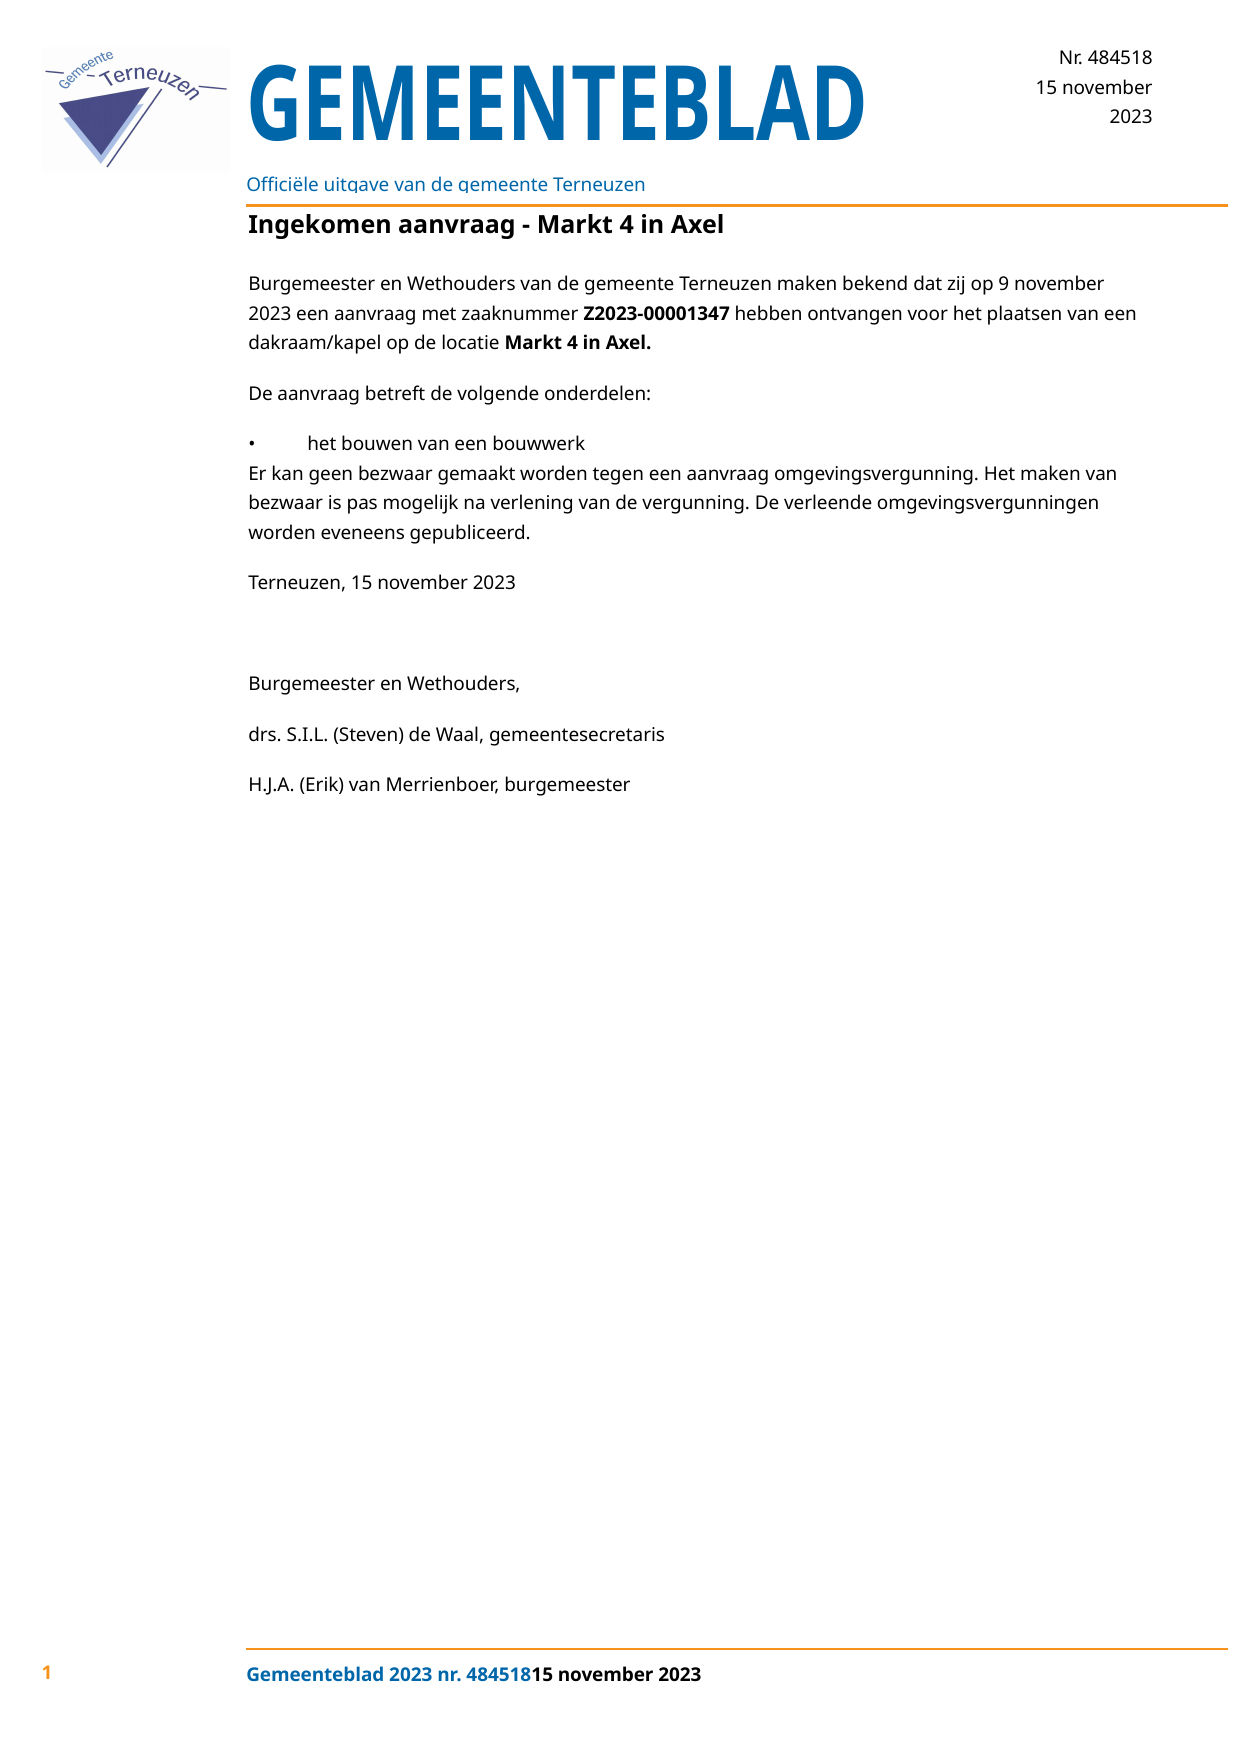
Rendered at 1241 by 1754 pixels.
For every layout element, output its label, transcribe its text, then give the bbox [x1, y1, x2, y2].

picture [41, 47, 231, 172]
text Terneuzen, 15 november 2023 [248, 569, 1152, 595]
text Burgemeester en Wethouders, [248, 670, 1152, 696]
list het bouwen van een bouwwerk [248, 430, 1152, 456]
text H.J.A. (Erik) van Merrienboer, burgemeester [248, 771, 1152, 797]
text Er kan geen bezwaar gemaakt worden tegen een aanvraag omgevingsvergunning. Het maken van bezwaar is pas mogelijk na verlening van de vergunning. De verleende omgevingsvergunningen worden eveneens gepubliceerd. [248, 460, 1152, 545]
text De aanvraag betreft de volgende onderdelen: [248, 380, 1152, 406]
text Burgemeester en Wethouders van de gemeente Terneuzen maken bekend dat zij op 9 november 2023 een aanvraag met zaaknummer Z2023-00001347 hebben ontvangen voor het plaatsen van een dakraam/kapel op de locatie Markt 4 in Axel. [248, 270, 1152, 355]
text Ingekomen aanvraag - Markt 4 in Axel [248, 207, 1152, 241]
text drs. S.I.L. (Steven) de Waal, gemeentesecretaris [248, 721, 1152, 746]
